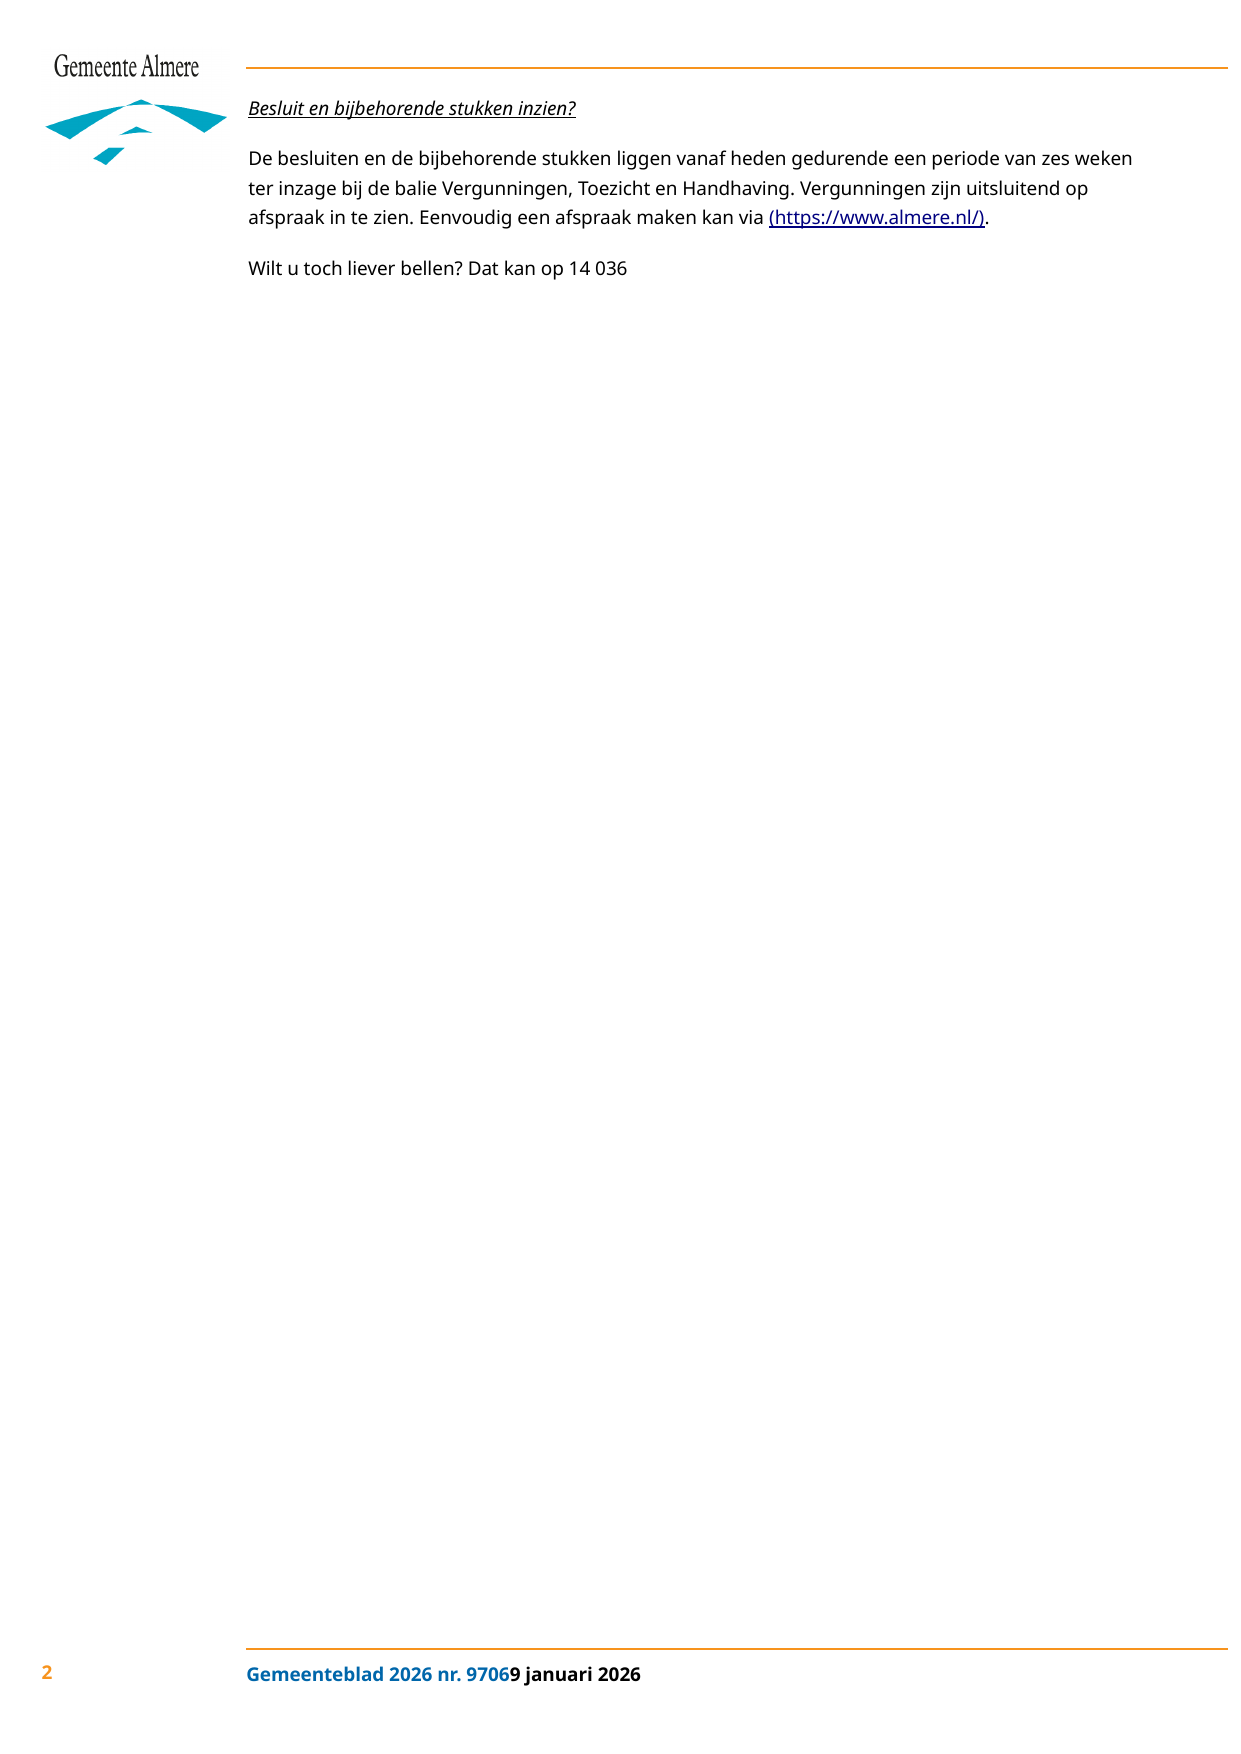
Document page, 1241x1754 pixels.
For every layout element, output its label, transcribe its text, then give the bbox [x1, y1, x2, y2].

text De besluiten en de bijbehorende stukken liggen vanaf heden gedurende een periode van zes weken ter inzage bij de balie Vergunningen, Toezicht en Handhaving. Vergunningen zijn uitsluitend op afspraak in te zien. Eenvoudig een afspraak maken kan via (https://www.almere.nl/). [248, 145, 1152, 230]
text Besluit en bijbehorende stukken inzien? [248, 95, 1152, 121]
text Wilt u toch liever bellen? Dat kan op 14 036 [248, 255, 1152, 281]
picture [41, 47, 231, 172]
